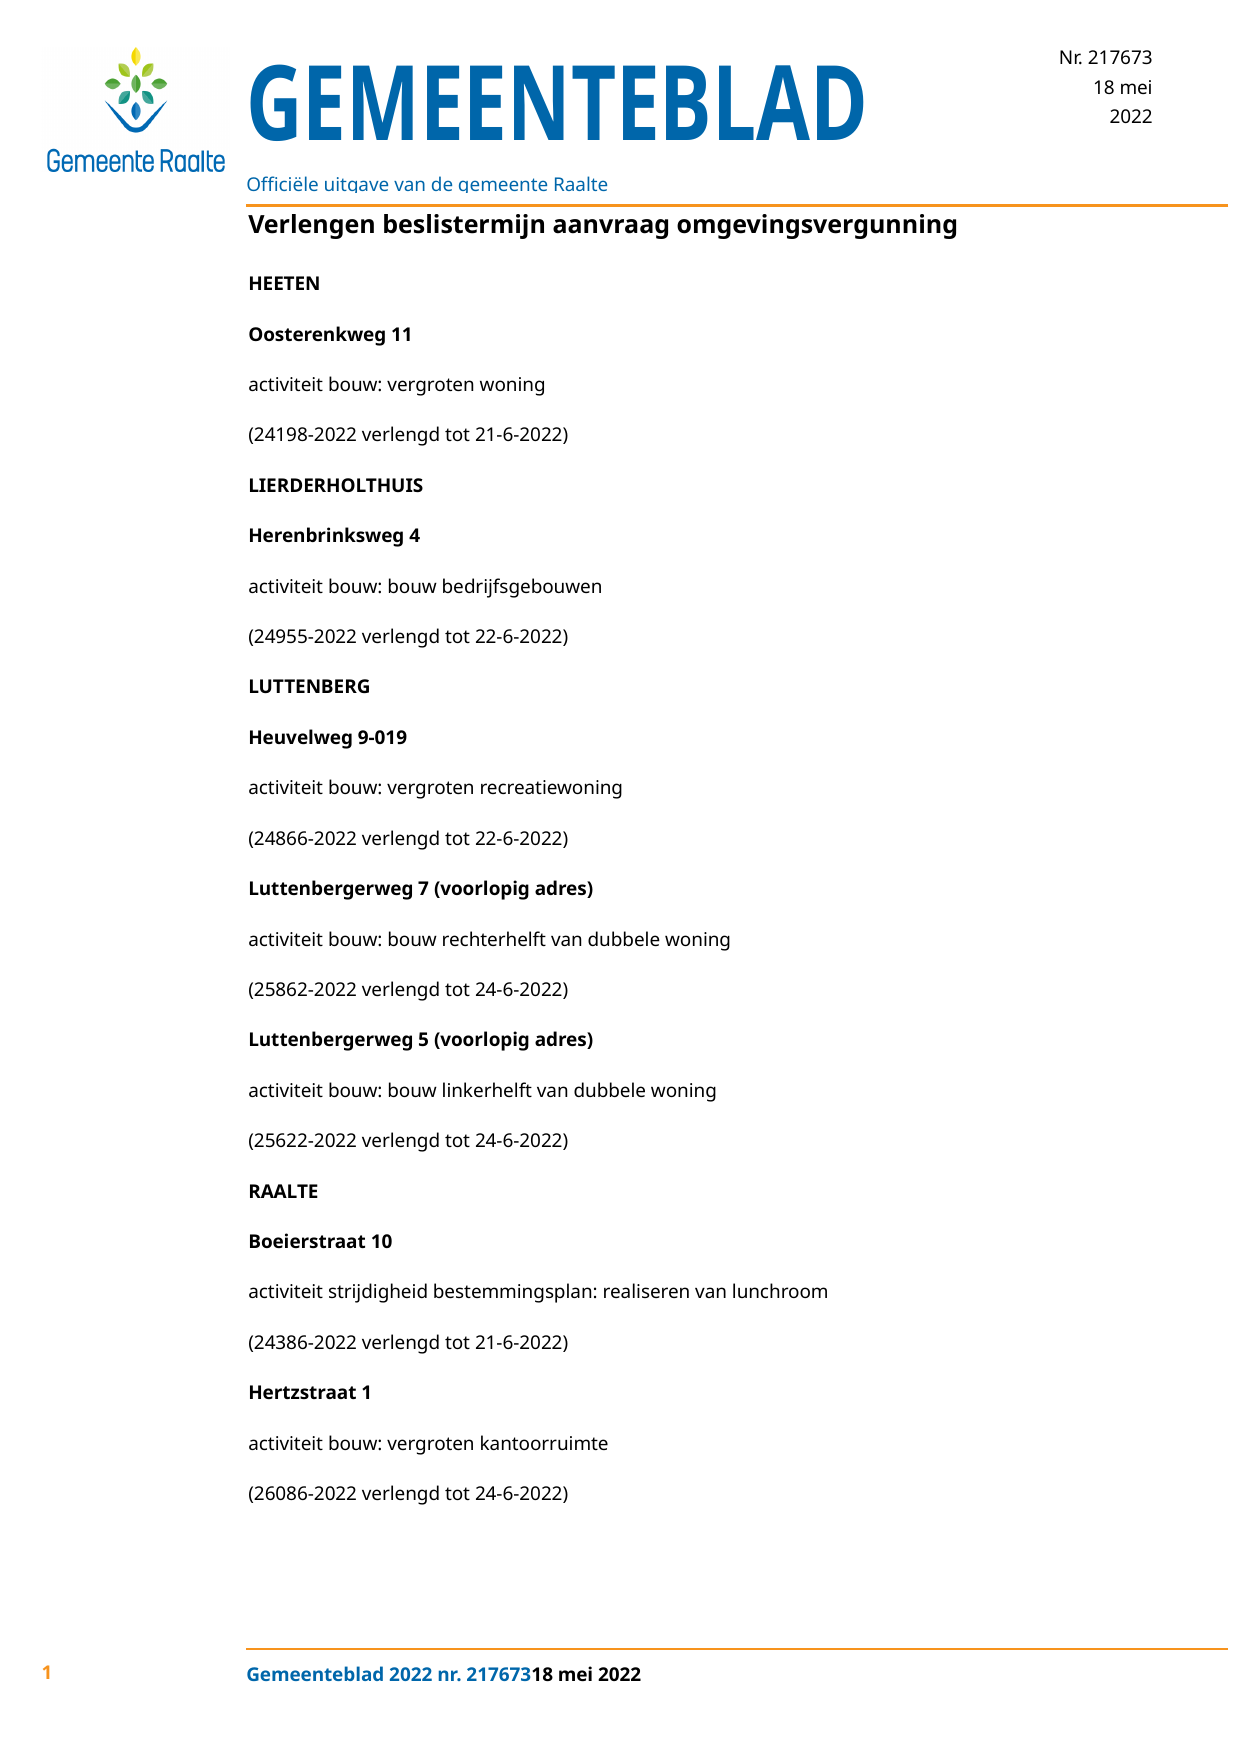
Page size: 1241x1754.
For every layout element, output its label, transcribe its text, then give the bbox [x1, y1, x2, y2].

text Luttenbergerweg 5 (voorlopig adres) [248, 1027, 1152, 1052]
text LUTTENBERG [248, 674, 1152, 699]
text Hertzstraat 1 [248, 1379, 1152, 1405]
text Luttenbergerweg 7 (voorlopig adres) [248, 875, 1152, 901]
text activiteit bouw: vergroten kantoorruimte [248, 1430, 1152, 1456]
text activiteit bouw: bouw rechterhelft van dubbele woning [248, 926, 1152, 951]
text (24866-2022 verlengd tot 22-6-2022) [248, 825, 1152, 851]
text (24386-2022 verlengd tot 21-6-2022) [248, 1329, 1152, 1355]
text (25622-2022 verlengd tot 24-6-2022) [248, 1127, 1152, 1153]
text LIERDERHOLTHUIS [248, 472, 1152, 498]
picture [41, 47, 231, 172]
text activiteit bouw: bouw linkerhelft van dubbele woning [248, 1077, 1152, 1103]
text Herenbrinksweg 4 [248, 522, 1152, 548]
text (24955-2022 verlengd tot 22-6-2022) [248, 623, 1152, 649]
text activiteit strijdigheid bestemmingsplan: realiseren van lunchroom [248, 1279, 1152, 1304]
text Boeierstraat 10 [248, 1228, 1152, 1254]
text Verlengen beslistermijn aanvraag omgevingsvergunning [248, 207, 1152, 241]
text (24198-2022 verlengd tot 21-6-2022) [248, 422, 1152, 447]
text (26086-2022 verlengd tot 24-6-2022) [248, 1480, 1152, 1506]
text activiteit bouw: vergroten recreatiewoning [248, 774, 1152, 800]
text Heuvelweg 9-019 [248, 724, 1152, 750]
text RAALTE [248, 1178, 1152, 1203]
text activiteit bouw: vergroten woning [248, 371, 1152, 397]
text HEETEN [248, 270, 1152, 296]
text (25862-2022 verlengd tot 24-6-2022) [248, 976, 1152, 1002]
text Oosterenkweg 11 [248, 321, 1152, 346]
text activiteit bouw: bouw bedrijfsgebouwen [248, 573, 1152, 598]
